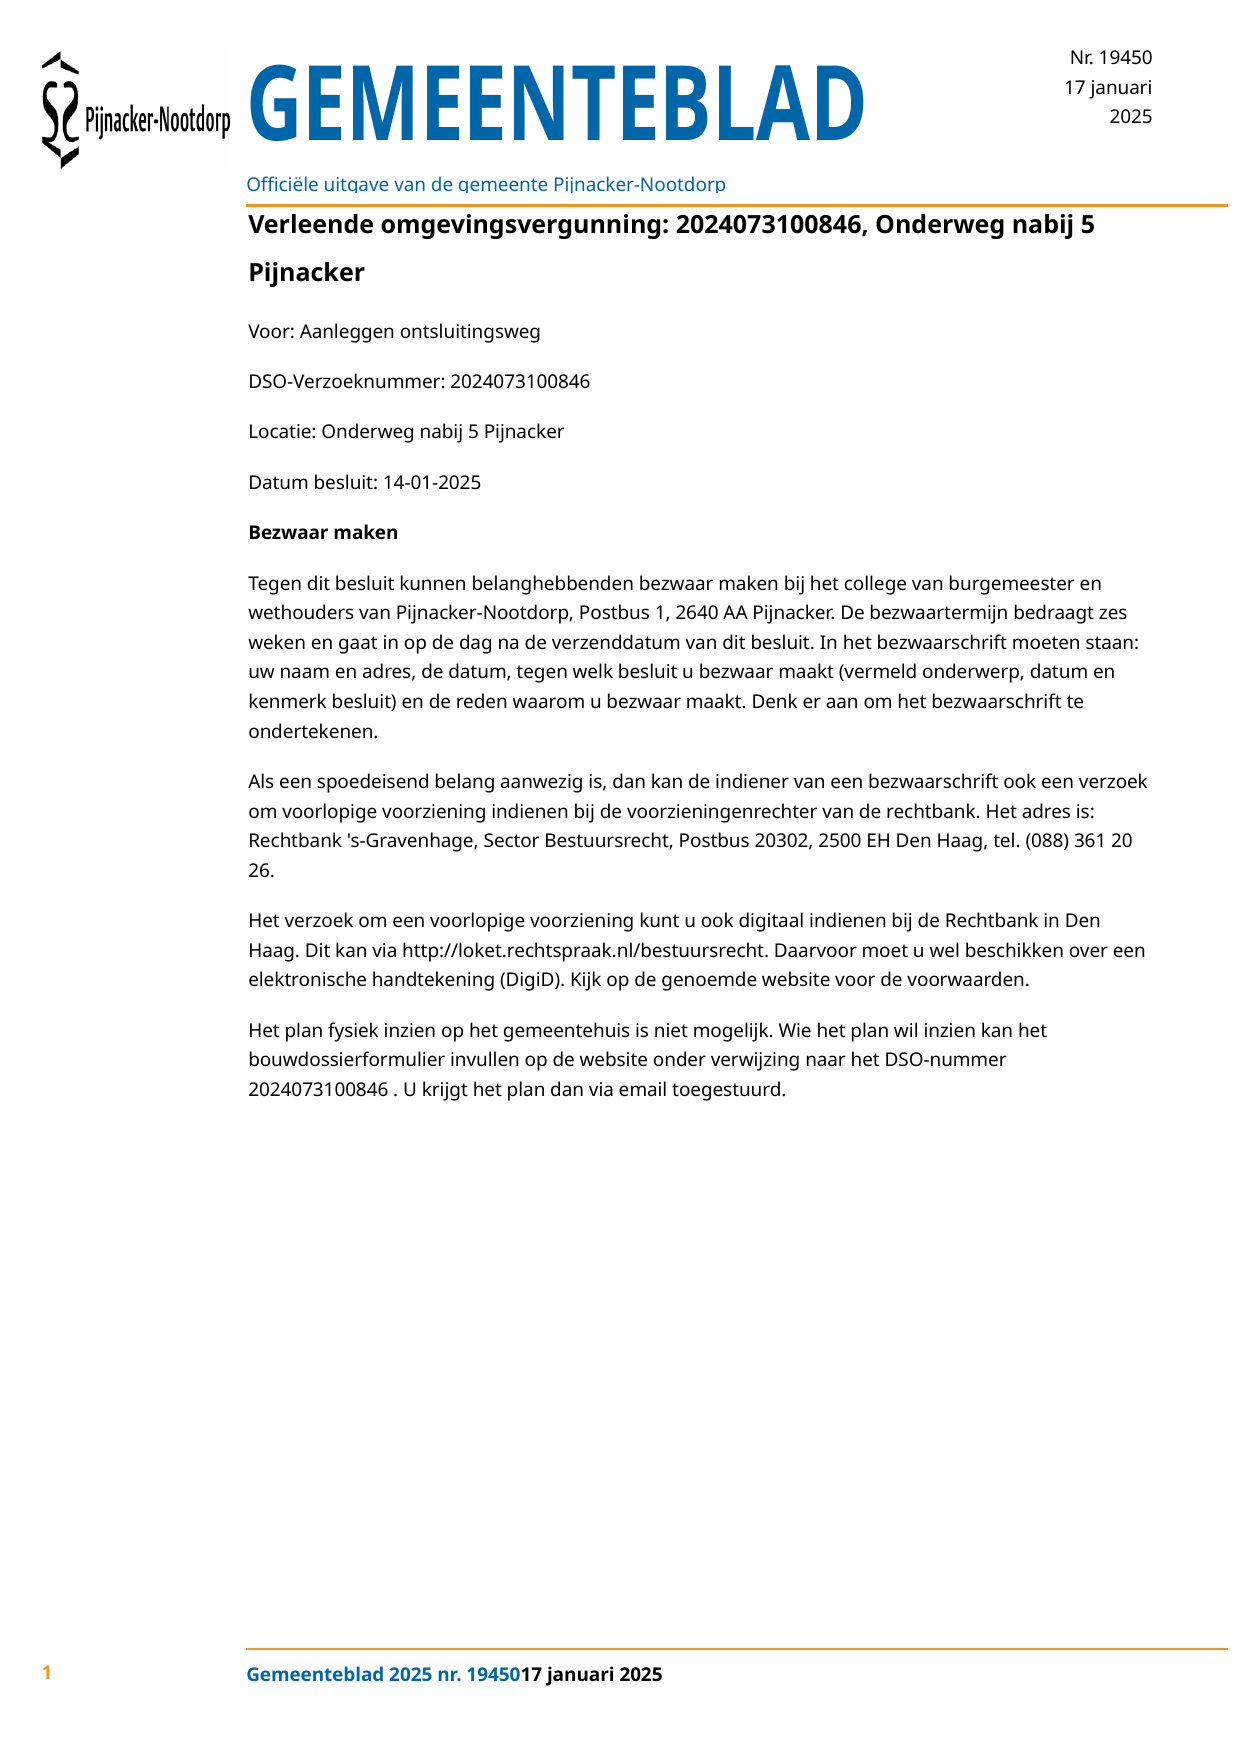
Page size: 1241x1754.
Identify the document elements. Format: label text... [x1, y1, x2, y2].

text Het plan fysiek inzien op het gemeentehuis is niet mogelijk. Wie het plan wil inzien kan het bouwdossierformulier invullen op de website onder verwijzing naar het DSO-nummer 2024073100846 . U krijgt het plan dan via email toegestuurd. [248, 1017, 1152, 1102]
picture [41, 47, 231, 172]
text Als een spoedeisend belang aanwezig is, dan kan de indiener van een bezwaarschrift ook een verzoek om voorlopige voorziening indienen bij de voorzieningenrechter van de rechtbank. Het adres is: Rechtbank 's-Gravenhage, Sector Bestuursrecht, Postbus 20302, 2500 EH Den Haag, tel. (088) 361 20 26. [248, 768, 1152, 883]
text Voor: Aanleggen ontsluitingsweg [248, 318, 1152, 344]
text Het verzoek om een voorlopige voorziening kunt u ook digitaal indienen bij de Rechtbank in Den Haag. Dit kan via http://loket.rechtspraak.nl/bestuursrecht. Daarvoor moet u wel beschikken over een elektronische handtekening (DigiD). Kijk op de genoemde website voor de voorwaarden. [248, 907, 1152, 992]
text Verleende omgevingsvergunning: 2024073100846, Onderweg nabij 5 Pijnacker [248, 207, 1152, 288]
text Bezwaar maken [248, 519, 1152, 545]
text DSO-Verzoeknummer: 2024073100846 [248, 368, 1152, 394]
text Datum besluit: 14-01-2025 [248, 469, 1152, 495]
text Tegen dit besluit kunnen belanghebbenden bezwaar maken bij het college van burgemeester en wethouders van Pijnacker-Nootdorp, Postbus 1, 2640 AA Pijnacker. De bezwaartermijn bedraagt zes weken en gaat in op de dag na de verzenddatum van dit besluit. In het bezwaarschrift moeten staan: uw naam en adres, de datum, tegen welk besluit u bezwaar maakt (vermeld onderwerp, datum en kenmerk besluit) en de reden waarom u bezwaar maakt. Denk er aan om het bezwaarschrift te ondertekenen. [248, 570, 1152, 744]
text Locatie: Onderweg nabij 5 Pijnacker [248, 419, 1152, 444]
